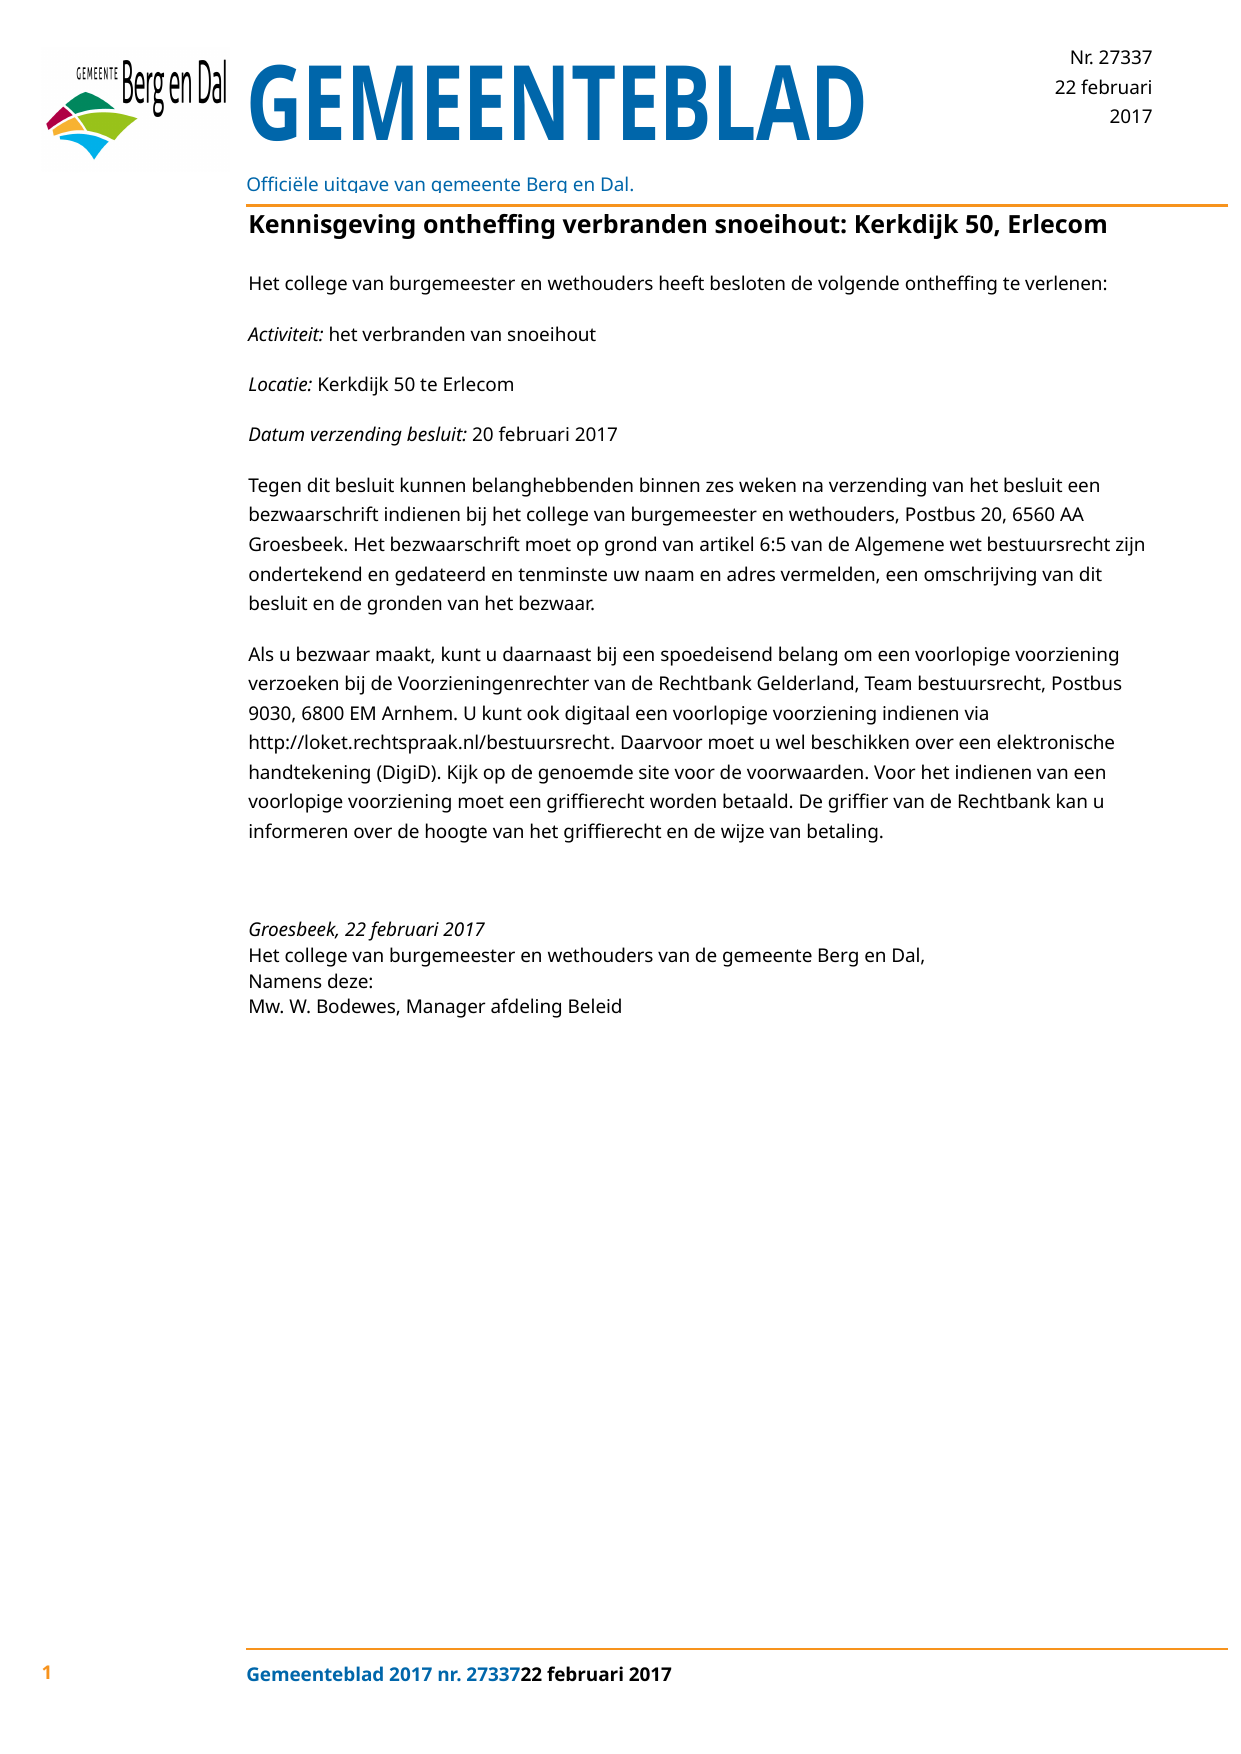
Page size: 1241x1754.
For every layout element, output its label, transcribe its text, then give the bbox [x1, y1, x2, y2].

text Het college van burgemeester en wethouders heeft besloten de volgende ontheffing te verlenen: [248, 270, 1152, 296]
text Mw. W. Bodewes, Manager afdeling Beleid [248, 994, 1152, 1019]
text Het college van burgemeester en wethouders van de gemeente Berg en Dal, [248, 942, 1152, 968]
text Locatie: Kerkdijk 50 te Erlecom [248, 371, 1152, 397]
text Tegen dit besluit kunnen belanghebbenden binnen zes weken na verzending van het besluit een bezwaarschrift indienen bij het college van burgemeester en wethouders, Postbus 20, 6560 AA Groesbeek. Het bezwaarschrift moet op grond van artikel 6:5 van de Algemene wet bestuursrecht zijn ondertekend en gedateerd en tenminste uw naam en adres vermelden, een omschrijving van dit besluit en de gronden van het bezwaar. [248, 472, 1152, 616]
text Namens deze: [248, 968, 1152, 994]
text Activiteit: het verbranden van snoeihout [248, 321, 1152, 346]
text Kennisgeving ontheffing verbranden snoeihout: Kerkdijk 50, Erlecom [248, 207, 1152, 241]
text Groesbeek, 22 februari 2017 [248, 916, 1152, 942]
picture [41, 47, 231, 172]
text Als u bezwaar maakt, kunt u daarnaast bij een spoedeisend belang om een voorlopige voorziening verzoeken bij de Voorzieningenrechter van de Rechtbank Gelderland, Team bestuursrecht, Postbus 9030, 6800 EM Arnhem. U kunt ook digitaal een voorlopige voorziening indienen via http://loket.rechtspraak.nl/bestuursrecht. Daarvoor moet u wel beschikken over een elektronische handtekening (DigiD). Kijk op de genoemde site voor de voorwaarden. Voor het indienen van een voorlopige voorziening moet een griffierecht worden betaald. De griffier van de Rechtbank kan u informeren over de hoogte van het griffierecht en de wijze van betaling. [248, 641, 1152, 844]
text Datum verzending besluit: 20 februari 2017 [248, 422, 1152, 447]
